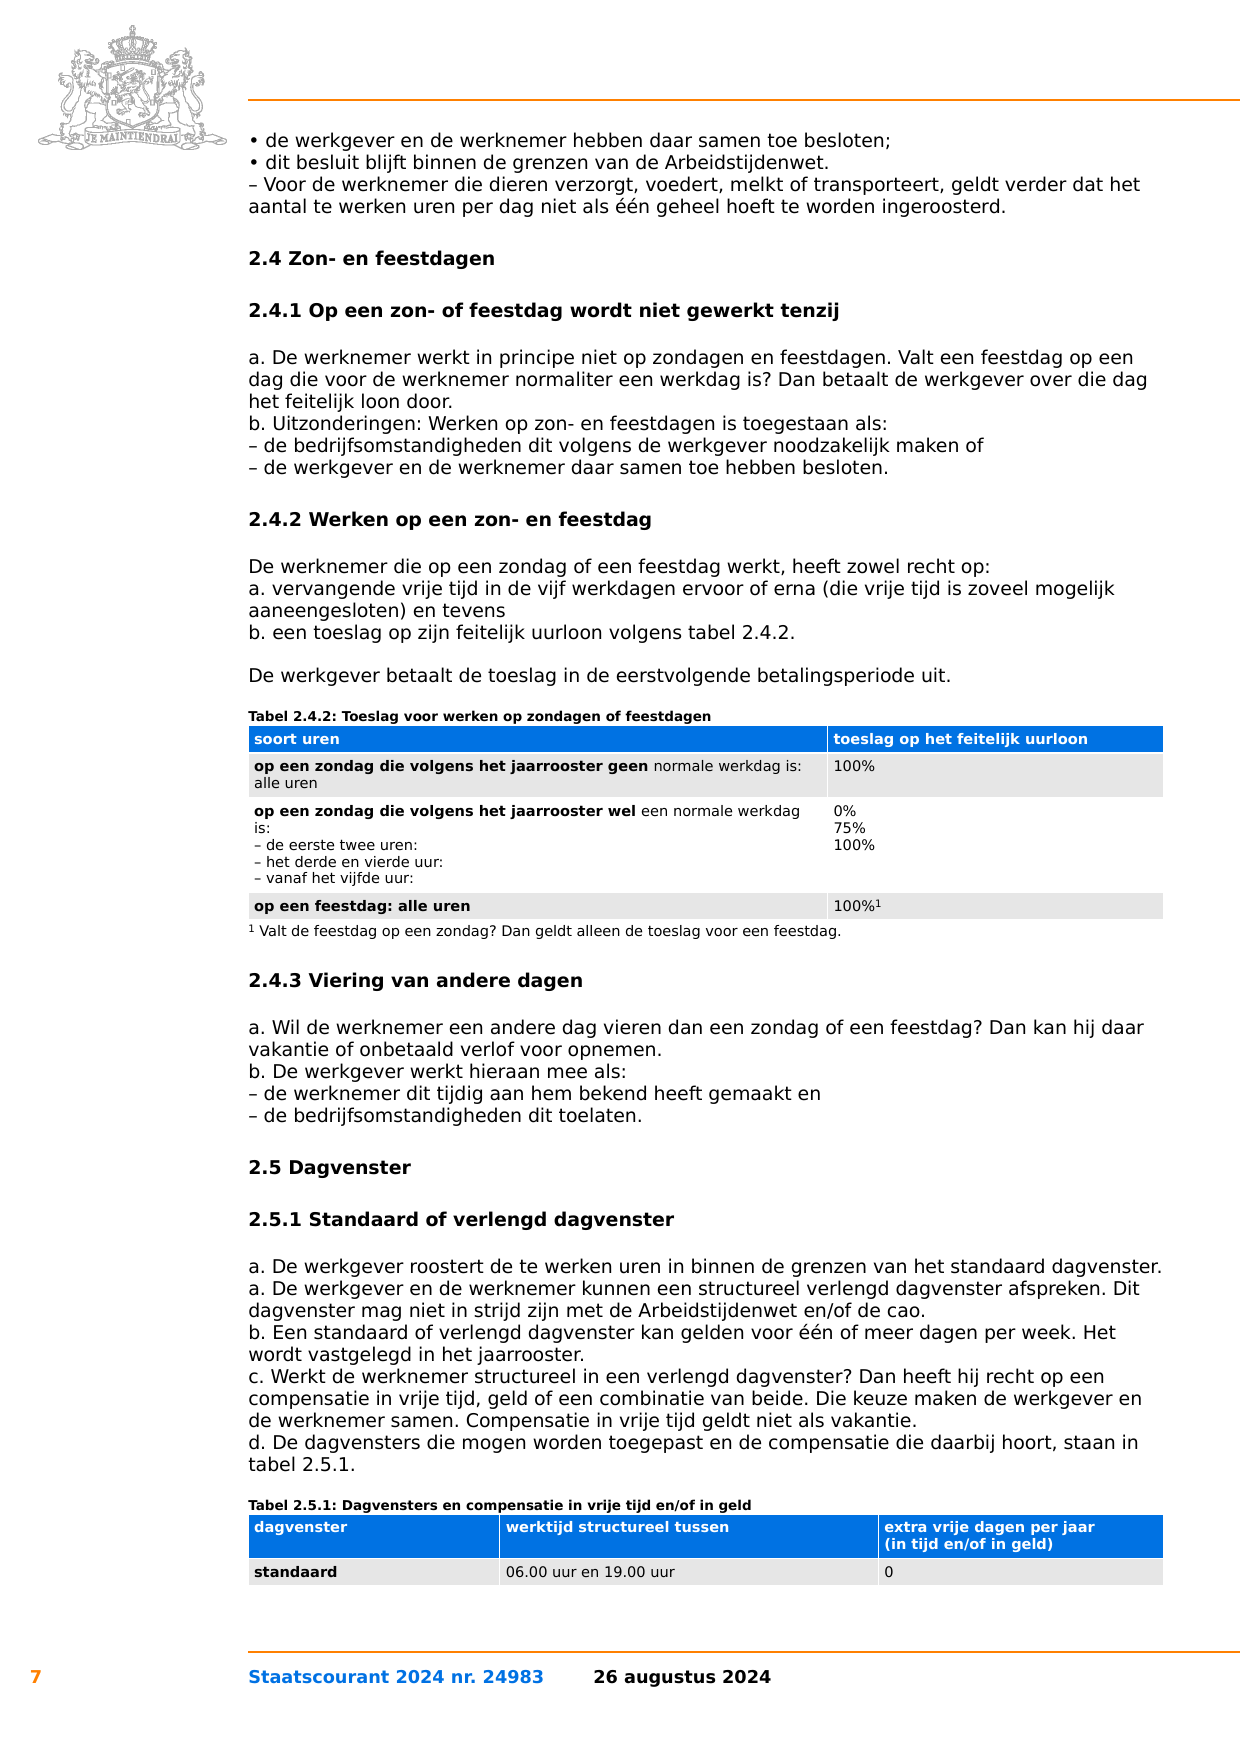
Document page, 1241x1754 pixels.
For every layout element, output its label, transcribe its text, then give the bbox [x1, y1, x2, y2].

text • de werkgever en de werknemer hebben daar samen toe besloten; [248, 130, 1163, 152]
table_cell toeslag op het feitelijk uurloon [828, 726, 1163, 752]
text – de werkgever en de werknemer daar samen toe hebben besloten. [248, 457, 1163, 479]
text • dit besluit blijft binnen de grenzen van de Arbeidstijdenwet. [248, 152, 1163, 174]
subtitle 2.4 Zon- en feestdagen [248, 248, 1163, 270]
text De werkgever betaalt de toeslag in de eerstvolgende betalingsperiode uit. [248, 665, 1163, 687]
table_cell werktijd structureel tussen [500, 1515, 878, 1558]
text a. De werkgever roostert de te werken uren in binnen de grenzen van het standaard dagvenster. [248, 1256, 1163, 1278]
text a. De werkgever en de werknemer kunnen een structureel verlengd dagvenster afspreken. Dit dagvenster mag niet in strijd zijn met de Arbeidstijdenwet en/of de cao. [248, 1278, 1163, 1322]
subtitle 2.4.3 Viering van andere dagen [248, 970, 1163, 992]
text De werknemer die op een zondag of een feestdag werkt, heeft zowel recht op: [248, 556, 1163, 578]
table_cell op een feestdag: alle uren [249, 893, 827, 919]
table_cell op een zondag die volgens het jaarrooster geen normale werkdag is: alle uren [249, 754, 827, 797]
text d. De dagvensters die mogen worden toegepast en de compensatie die daarbij hoort, staan in tabel 2.5.1. [248, 1432, 1163, 1476]
text – de werknemer dit tijdig aan hem bekend heeft gemaakt en [248, 1083, 1163, 1105]
table_cell 0% 75% 100% [828, 798, 1163, 892]
table_cell 0 [879, 1559, 1163, 1585]
text b. De werkgever werkt hieraan mee als: [248, 1061, 1163, 1083]
table_cell op een zondag die volgens het jaarrooster wel een normale werkdag is: – de eerste twee uren: – het derde en vierde uur: – vanaf het vijfde uur: [249, 798, 827, 892]
text a. Wil de werknemer een andere dag vieren dan een zondag of een feestdag? Dan kan hij daar vakantie of onbetaald verlof voor opnemen. [248, 1017, 1163, 1061]
text – Voor de werknemer die dieren verzorgt, voedert, melkt of transporteert, geldt verder dat het aantal te werken uren per dag niet als één geheel hoeft te worden ingeroosterd. [248, 174, 1163, 218]
table_cell extra vrije dagen per jaar (in tijd en/of in geld) [879, 1515, 1163, 1558]
text a. De werknemer werkt in principe niet op zondagen en feestdagen. Valt een feestdag op een dag die voor de werknemer normaliter een werkdag is? Dan betaalt de werkgever over die dag het feitelijk loon door. [248, 347, 1163, 413]
text b. Uitzonderingen: Werken op zon- en feestdagen is toegestaan als: [248, 413, 1163, 435]
subtitle 2.5 Dagvenster [248, 1157, 1163, 1179]
table_cell standaard [249, 1559, 499, 1585]
table_cell dagvenster [249, 1515, 499, 1558]
subtitle 2.5.1 Standaard of verlengd dagvenster [248, 1209, 1163, 1231]
table_header Tabel 2.4.2: Toeslag voor werken op zondagen of feestdagen [248, 709, 1163, 725]
picture [38, 25, 227, 150]
table_cell 1 Valt de feestdag op een zondag? Dan geldt alleen de toeslag voor een feestdag. [248, 921, 1163, 940]
table_cell 100% [828, 754, 1163, 797]
table_header Tabel 2.5.1: Dagvensters en compensatie in vrije tijd en/of in geld [248, 1498, 1163, 1513]
text – de bedrijfsomstandigheden dit toelaten. [248, 1105, 1163, 1127]
text – de bedrijfsomstandigheden dit volgens de werkgever noodzakelijk maken of [248, 435, 1163, 457]
subtitle 2.4.1 Op een zon- of feestdag wordt niet gewerkt tenzij [248, 300, 1163, 322]
text c. Werkt de werknemer structureel in een verlengd dagvenster? Dan heeft hij recht op een compensatie in vrije tijd, geld of een combinatie van beide. Die keuze maken de werkgever en de werknemer samen. Compensatie in vrije tijd geldt niet als vakantie. [248, 1366, 1163, 1432]
table_cell soort uren [249, 726, 827, 752]
text b. een toeslag op zijn feitelijk uurloon volgens tabel 2.4.2. [248, 622, 1163, 643]
table_cell 06.00 uur en 19.00 uur [500, 1559, 878, 1585]
table_cell 100%1 [828, 893, 1163, 919]
text b. Een standaard of verlengd dagvenster kan gelden voor één of meer dagen per week. Het wordt vastgelegd in het jaarrooster. [248, 1322, 1163, 1366]
subtitle 2.4.2 Werken op een zon- en feestdag [248, 509, 1163, 531]
text a. vervangende vrije tijd in de vijf werkdagen ervoor of erna (die vrije tijd is zoveel mogelijk aaneengesloten) en tevens [248, 578, 1163, 622]
